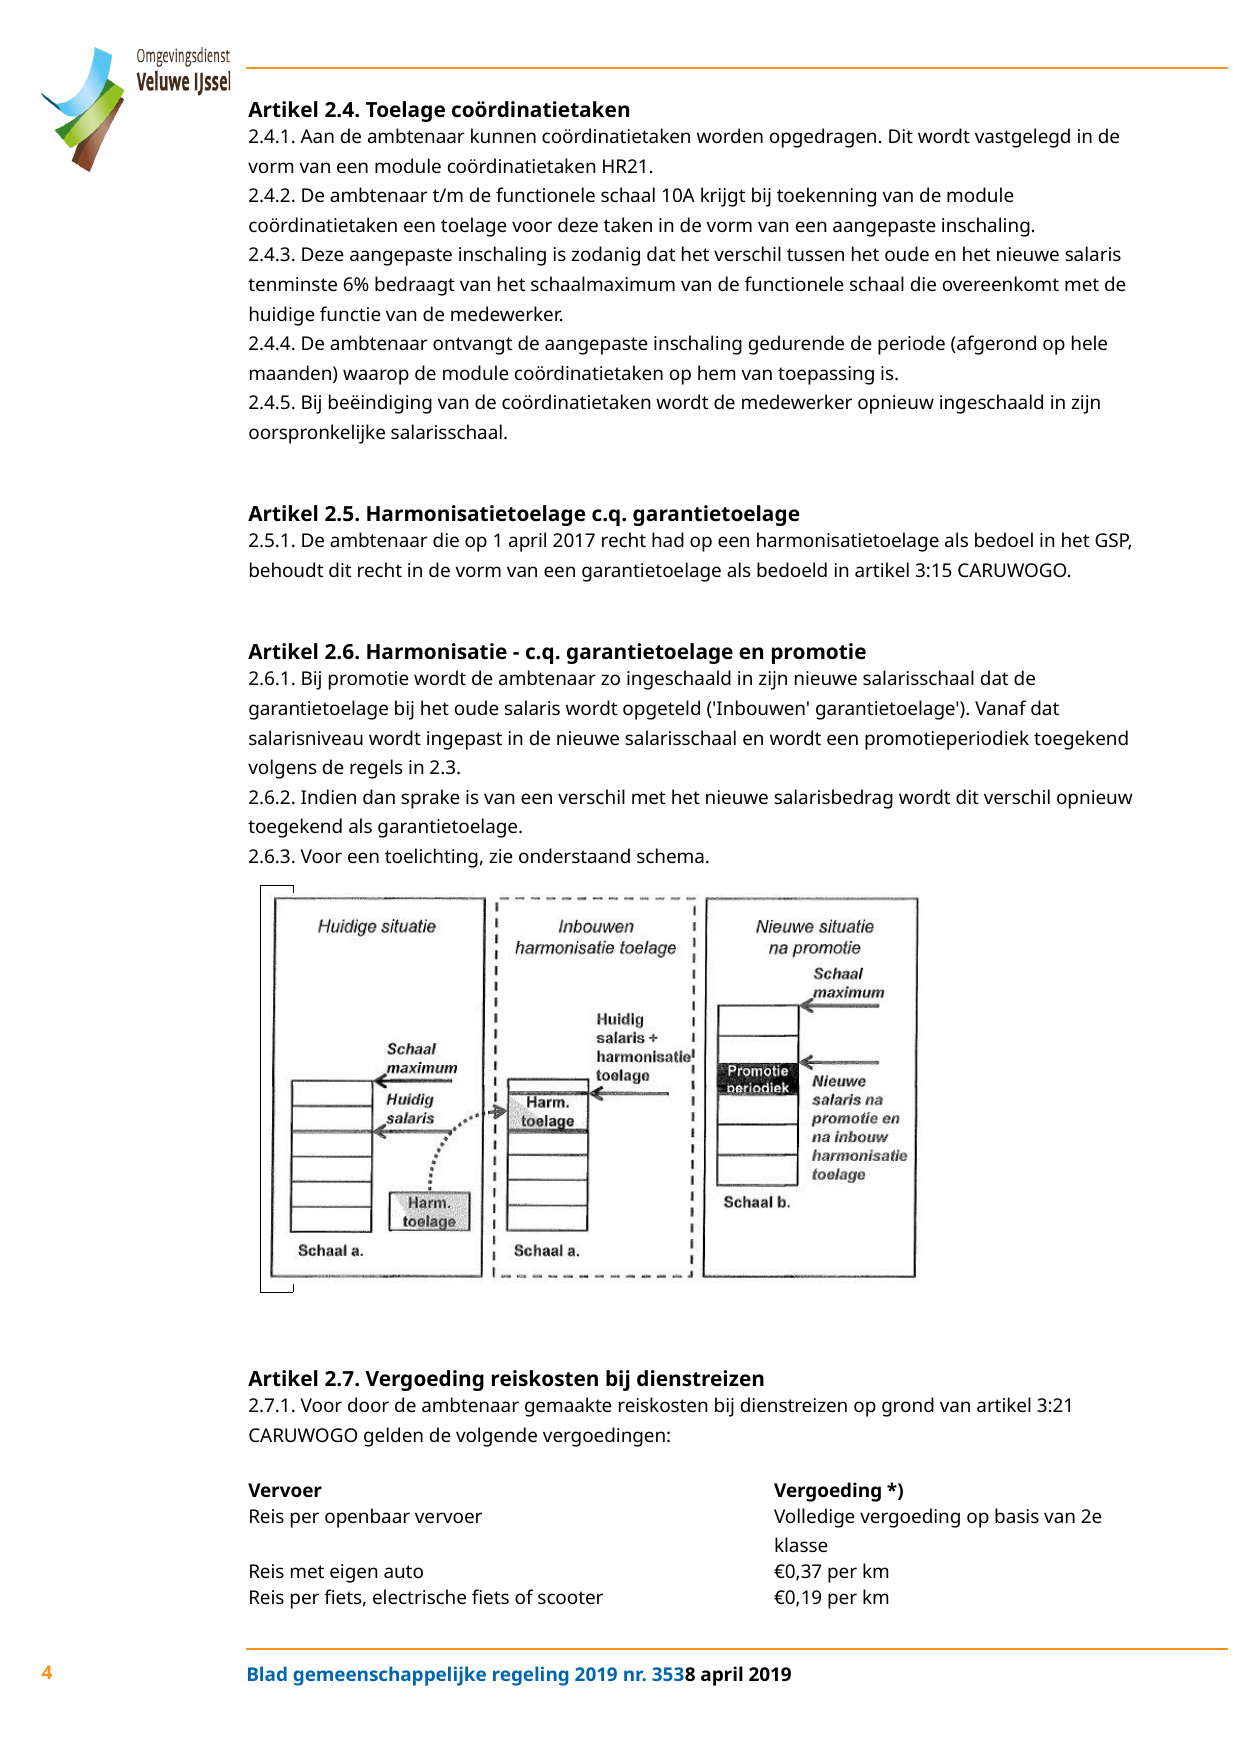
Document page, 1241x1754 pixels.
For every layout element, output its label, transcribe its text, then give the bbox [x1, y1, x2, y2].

text 2.6.2. Indien dan sprake is van een verschil met het nieuwe salarisbedrag wordt dit verschil opnieuw toegekend als garantietoelage. [248, 784, 1152, 839]
text 2.6.3. Voor een toelichting, zie onderstaand schema. [248, 843, 1152, 869]
text Artikel 2.4. Toelage coördinatietaken [248, 95, 1152, 123]
text Artikel 2.5. Harmonisatietoelage c.q. garantietoelage [248, 499, 1152, 527]
table_cell €0,19 per km [774, 1584, 1152, 1610]
text 2.4.4. De ambtenaar ontvangt de aangepaste inschaling gedurende de periode (afgerond op hele maanden) waarop de module coördinatietaken op hem van toepassing is. [248, 330, 1152, 386]
table_header [248, 1452, 1152, 1477]
text 2.4.2. De ambtenaar t/m de functionele schaal 10A krijgt bij toekenning van de module coördinatietaken een toelage voor deze taken in de vorm van een aangepaste inschaling. [248, 182, 1152, 238]
table_cell Reis per openbaar vervoer [248, 1503, 774, 1558]
text 2.7.1. Voor door de ambtenaar gemaakte reiskosten bij dienstreizen op grond van artikel 3:21 CARUWOGO gelden de volgende vergoedingen: [248, 1392, 1152, 1448]
text 2.6.1. Bij promotie wordt de ambtenaar zo ingeschaald in zijn nieuwe salarisschaal dat de garantietoelage bij het oude salaris wordt opgeteld ('Inbouwen' garantietoelage'). Vanaf dat salarisniveau wordt ingepast in de nieuwe salarisschaal en wordt een promotieperiodiek toegekend volgens de regels in 2.3. [248, 666, 1152, 780]
table_cell Volledige vergoeding op basis van 2e klasse [774, 1503, 1152, 1558]
text Artikel 2.6. Harmonisatie - c.q. garantietoelage en promotie [248, 637, 1152, 666]
text 2.4.1. Aan de ambtenaar kunnen coördinatietaken worden opgedragen. Dit wordt vastgelegd in de vorm van een module coördinatietaken HR21. [248, 123, 1152, 178]
text 2.4.3. Deze aangepaste inschaling is zodanig dat het verschil tussen het oude en het nieuwe salaris tenminste 6% bedraagt van het schaalmaximum van de functionele schaal die overeenkomt met de huidige functie van de medewerker. [248, 242, 1152, 326]
picture [41, 47, 231, 172]
picture [268, 893, 922, 1284]
table_cell Reis met eigen auto [248, 1559, 774, 1584]
table_cell €0,37 per km [774, 1559, 1152, 1584]
text 2.4.5. Bij beëindiging van de coördinatietaken wordt de medewerker opnieuw ingeschaald in zijn oorspronkelijke salarisschaal. [248, 389, 1152, 445]
text 2.5.1. De ambtenaar die op 1 april 2017 recht had op een harmonisatietoelage als bedoel in het GSP, behoudt dit recht in de vorm van een garantietoelage als bedoeld in artikel 3:15 CARUWOGO. [248, 527, 1152, 583]
text Artikel 2.7. Vergoeding reiskosten bij dienstreizen [248, 1364, 1152, 1392]
table_cell Vervoer [248, 1478, 774, 1503]
table_cell Reis per fiets, electrische fiets of scooter [248, 1584, 774, 1610]
table_cell Vergoeding *) [774, 1478, 1152, 1503]
